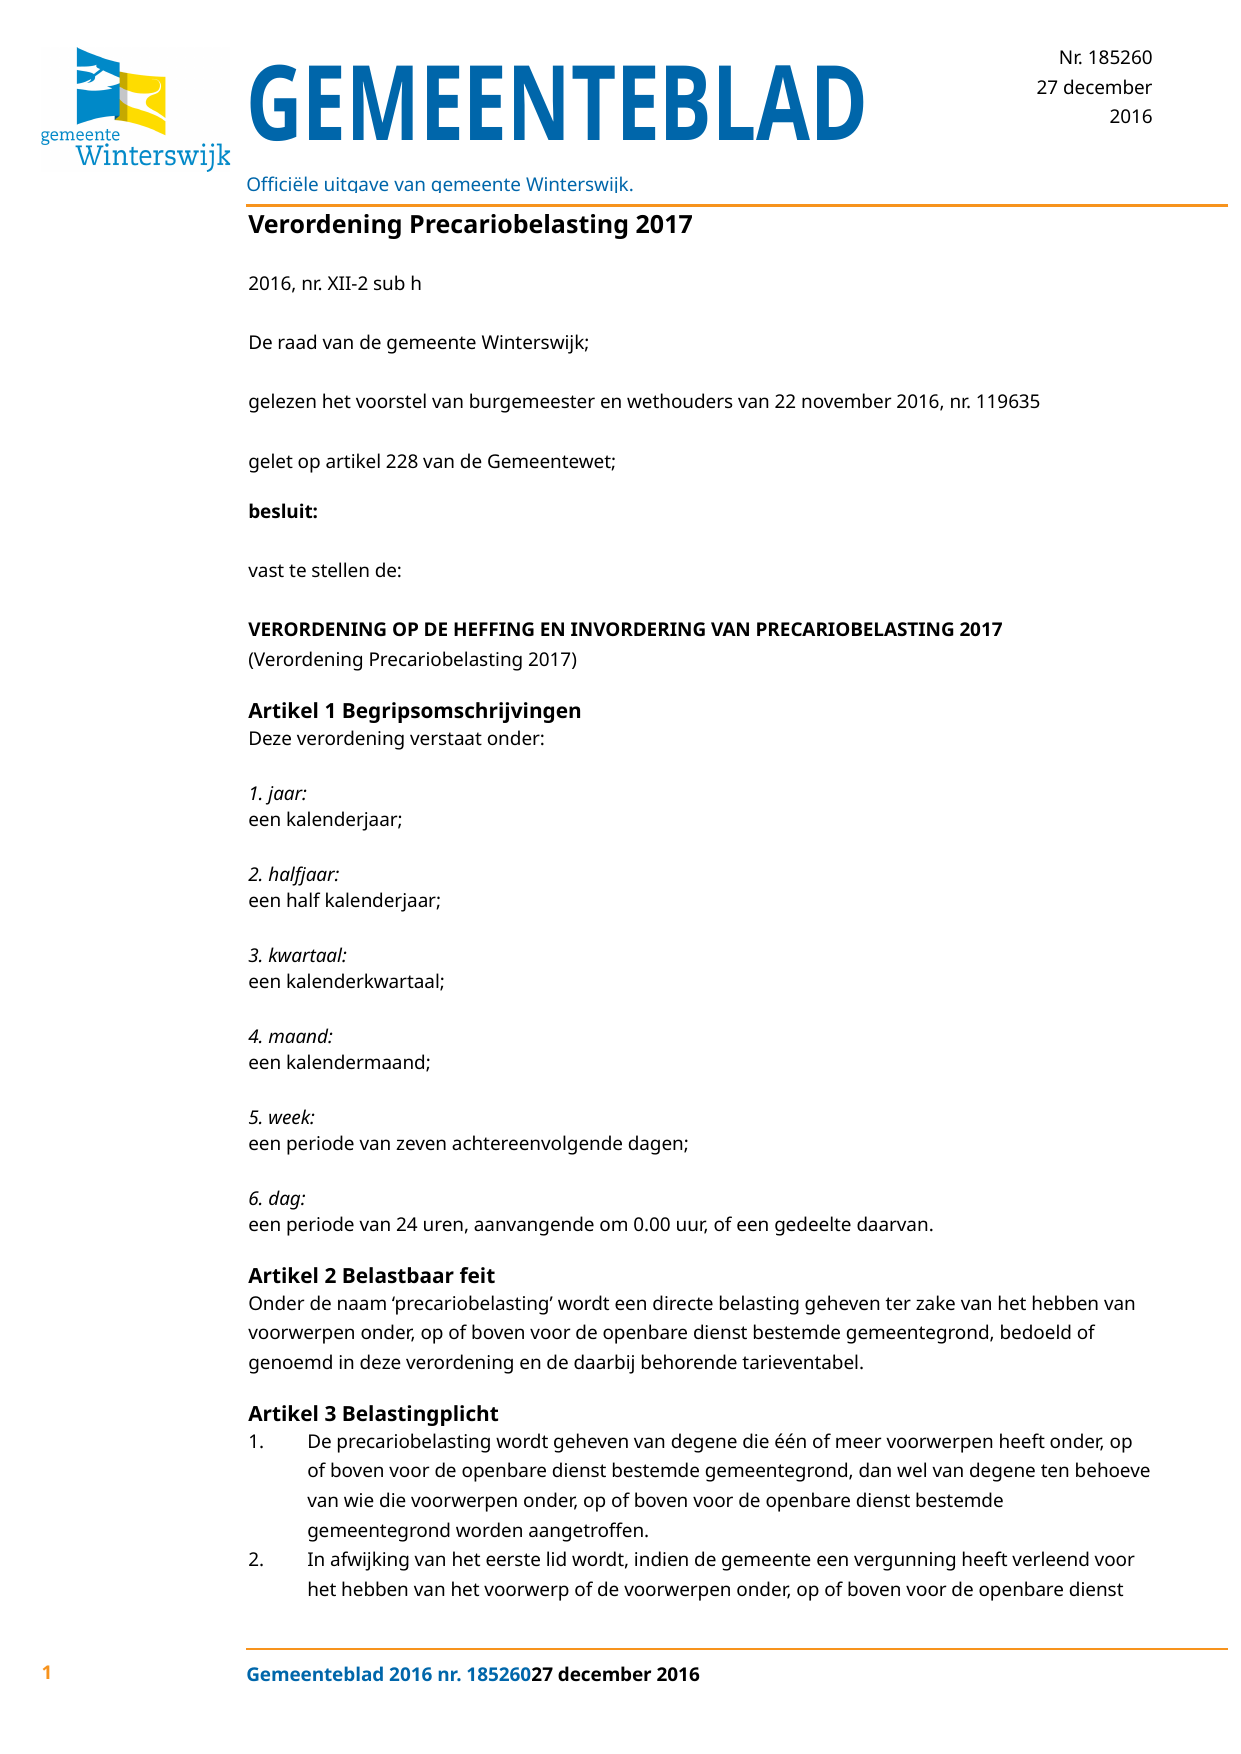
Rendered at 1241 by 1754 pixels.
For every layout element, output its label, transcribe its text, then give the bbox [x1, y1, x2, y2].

list De precariobelasting wordt geheven van degene die één of meer voorwerpen heeft onder, op of boven voor de openbare dienst bestemde gemeentegrond, dan wel van degene ten behoeve van wie die voorwerpen onder, op of boven voor de openbare dienst bestemde gemeentegrond worden aangetroffen. [248, 1428, 1152, 1542]
picture [225, 153, 231, 162]
text De raad van de gemeente Winterswijk; [248, 329, 1152, 355]
text een periode van zeven achtereenvolgende dagen; [248, 1130, 1152, 1156]
text vast te stellen de: [248, 557, 1152, 583]
list In afwijking van het eerste lid wordt, indien de gemeente een vergunning heeft verleend voor het hebben van het voorwerp of de voorwerpen onder, op of boven voor de openbare dienst [248, 1546, 1152, 1602]
text gelezen het voorstel van burgemeester en wethouders van 22 november 2016, nr. 119635 [248, 389, 1152, 414]
picture [41, 47, 231, 172]
text een kalenderkwartaal; [248, 968, 1152, 994]
text Artikel 2 Belastbaar feit [248, 1262, 1152, 1290]
text een half kalenderjaar; [248, 887, 1152, 913]
text (Verordening Precariobelasting 2017) [248, 646, 1152, 672]
text Verordening Precariobelasting 2017 [248, 207, 1152, 241]
text een kalendermaand; [248, 1049, 1152, 1075]
text 6. dag: [248, 1185, 1152, 1211]
text 2. halfjaar: [248, 861, 1152, 887]
text besluit: [248, 498, 1152, 524]
text een periode van 24 uren, aanvangende om 0.00 uur, of een gedeelte daarvan. [248, 1211, 1152, 1237]
text Deze verordening verstaat onder: [248, 725, 1152, 751]
text Artikel 1 Begripsomschrijvingen [248, 696, 1152, 725]
text 3. kwartaal: [248, 942, 1152, 968]
text Onder de naam ‘precariobelasting’ wordt een directe belasting geheven ter zake van het hebben van voorwerpen onder, op of boven voor de openbare dienst bestemde gemeentegrond, bedoeld of genoemd in deze verordening en de daarbij behorende tarieventabel. [248, 1290, 1152, 1375]
text een kalenderjaar; [248, 806, 1152, 832]
text 5. week: [248, 1104, 1152, 1130]
text Artikel 3 Belastingplicht [248, 1399, 1152, 1428]
text gelet op artikel 228 van de Gemeentewet; [248, 448, 1152, 473]
text 2016, nr. XII-2 sub h [248, 270, 1152, 296]
text 4. maand: [248, 1023, 1152, 1049]
text VERORDENING OP DE HEFFING EN INVORDERING VAN PRECARIOBELASTING 2017 [248, 616, 1152, 642]
text 1. jaar: [248, 780, 1152, 806]
